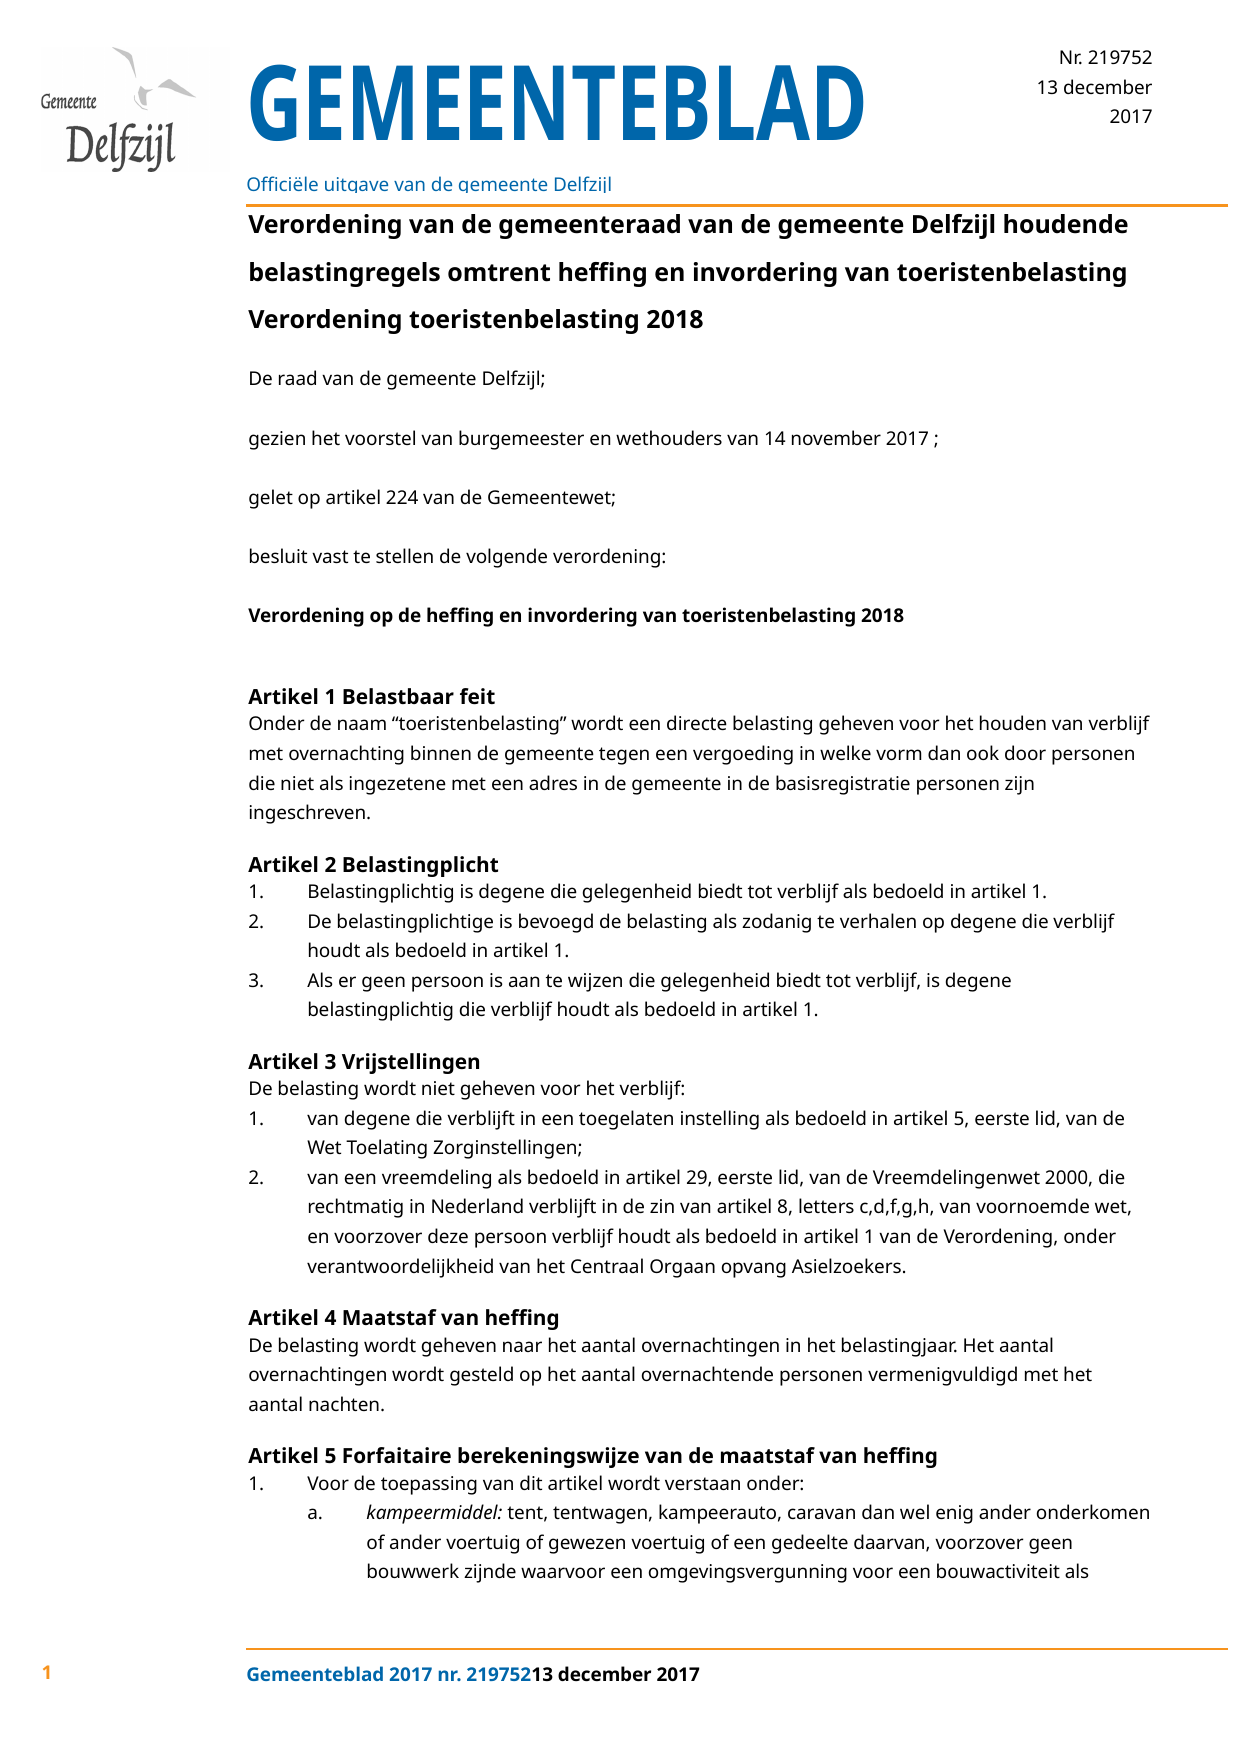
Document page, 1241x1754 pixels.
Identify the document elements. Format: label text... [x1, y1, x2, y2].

list Als er geen persoon is aan te wijzen die gelegenheid biedt tot verblijf, is degene belastingplichtig die verblijf houdt als bedoeld in artikel 1. [248, 967, 1152, 1022]
text Artikel 3 Vrijstellingen [248, 1047, 1152, 1075]
list van een vreemdeling als bedoeld in artikel 29, eerste lid, van de Vreemdelingenwet 2000, die rechtmatig in Nederland verblijft in de zin van artikel 8, letters c,d,f,g,h, van voornoemde wet, en voorzover deze persoon verblijf houdt als bedoeld in artikel 1 van de Verordening, onder verantwoordelijkheid van het Centraal Orgaan opvang Asielzoekers. [248, 1164, 1152, 1279]
list De belastingplichtige is bevoegd de belasting als zodanig te verhalen op degene die verblijf houdt als bedoeld in artikel 1. [248, 908, 1152, 963]
text Artikel 5 Forfaitaire berekeningswijze van de maatstaf van heffing [248, 1441, 1152, 1470]
picture [41, 47, 231, 172]
text Artikel 4 Maatstaf van heffing [248, 1303, 1152, 1332]
text De belasting wordt niet geheven voor het verblijf: [248, 1075, 1152, 1101]
text Verordening op de heffing en invordering van toeristenbelasting 2018 [248, 602, 1152, 628]
text Artikel 1 Belastbaar feit [248, 682, 1152, 711]
text Verordening van de gemeenteraad van de gemeente Delfzijl houdende belastingregels omtrent heffing en invordering van toeristenbelasting Verordening toeristenbelasting 2018 [248, 207, 1152, 336]
text gelet op artikel 224 van de Gemeentewet; [248, 484, 1152, 509]
text besluit vast te stellen de volgende verordening: [248, 543, 1152, 569]
list Belastingplichtig is degene die gelegenheid biedt tot verblijf als bedoeld in artikel 1. [248, 878, 1152, 904]
text Artikel 2 Belastingplicht [248, 850, 1152, 878]
text gezien het voorstel van burgemeester en wethouders van 14 november 2017 ; [248, 425, 1152, 450]
list kampeermiddel: tent, tentwagen, kampeerauto, caravan dan wel enig ander onderkomen of ander voertuig of gewezen voertuig of een gedeelte daarvan, voorzover geen bouwwerk zijnde waarvoor een omgevingsvergunning voor een bouwactiviteit als [307, 1499, 1152, 1584]
text De raad van de gemeente Delfzijl; [248, 366, 1152, 391]
list van degene die verblijft in een toegelaten instelling als bedoeld in artikel 5, eerste lid, van de Wet Toelating Zorginstellingen; [248, 1105, 1152, 1160]
text Onder de naam “toeristenbelasting” wordt een directe belasting geheven voor het houden van verblijf met overnachting binnen de gemeente tegen een vergoeding in welke vorm dan ook door personen die niet als ingezetene met een adres in de gemeente in de basisregistratie personen zijn ingeschreven. [248, 711, 1152, 825]
text De belasting wordt geheven naar het aantal overnachtingen in het belastingjaar. Het aantal overnachtingen wordt gesteld op het aantal overnachtende personen vermenigvuldigd met het aantal nachten. [248, 1332, 1152, 1417]
list Voor de toepassing van dit artikel wordt verstaan onder: [248, 1470, 1152, 1496]
